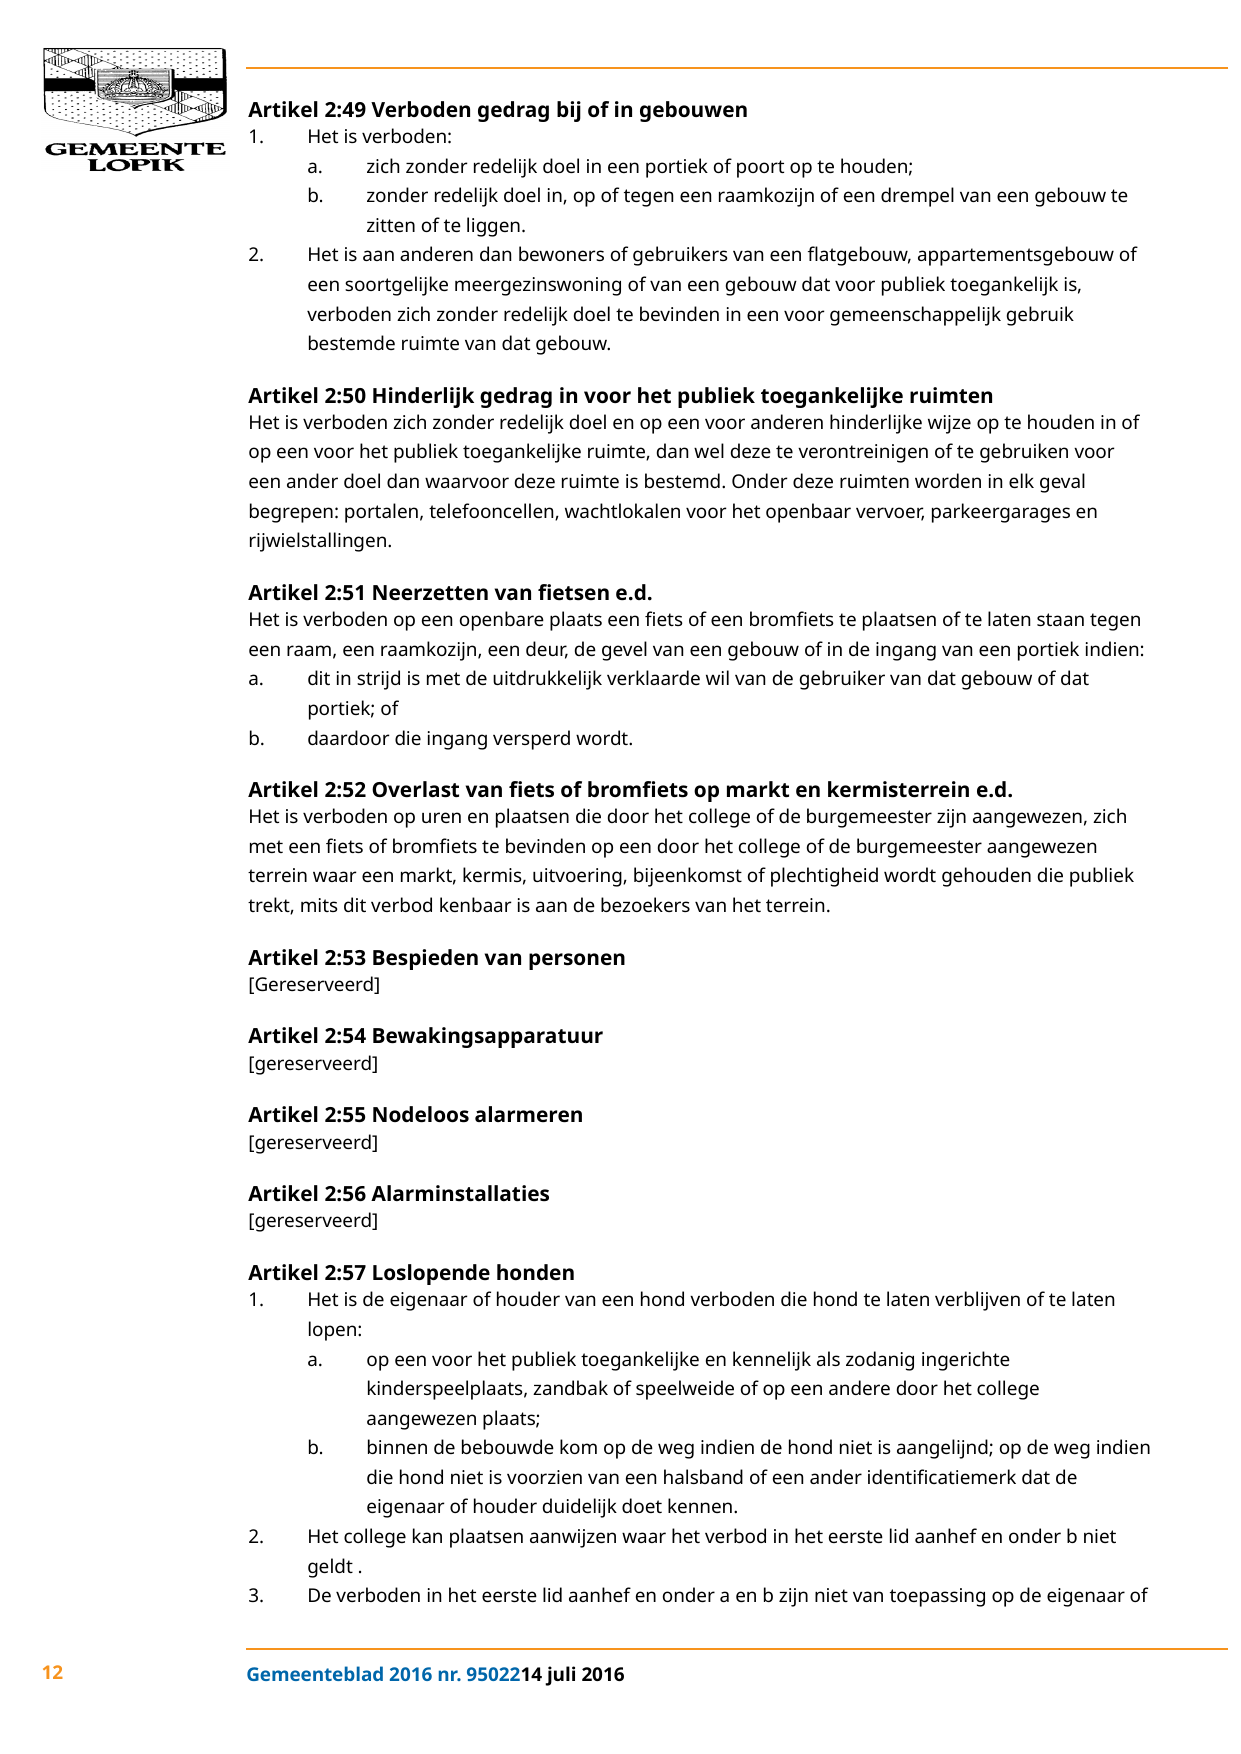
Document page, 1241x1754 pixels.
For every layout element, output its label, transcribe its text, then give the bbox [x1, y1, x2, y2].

text [gereserveerd] [248, 1208, 1152, 1233]
list binnen de bebouwde kom op de weg indien de hond niet is aangelijnd; op de weg indien die hond niet is voorzien van een halsband of een ander identificatiemerk dat de eigenaar of houder duidelijk doet kennen. [307, 1434, 1152, 1519]
list dit in strijd is met de uitdrukkelijk verklaarde wil van de gebruiker van dat gebouw of dat portiek; of [248, 666, 1152, 721]
list De verboden in het eerste lid aanhef en onder a en b zijn niet van toepassing op de eigenaar of [248, 1582, 1152, 1608]
text [gereserveerd] [248, 1129, 1152, 1154]
text Artikel 2:53 Bespieden van personen [248, 943, 1152, 971]
text Artikel 2:56 Alarminstallaties [248, 1179, 1152, 1208]
text Artikel 2:50 Hinderlijk gedrag in voor het publiek toegankelijke ruimten [248, 381, 1152, 409]
picture [41, 47, 231, 172]
list daardoor die ingang versperd wordt. [248, 725, 1152, 750]
text Artikel 2:49 Verboden gedrag bij of in gebouwen [248, 95, 1152, 123]
text [gereserveerd] [248, 1050, 1152, 1076]
text Het is verboden op uren en plaatsen die door het college of de burgemeester zijn aangewezen, zich met een fiets of bromfiets te bevinden op een door het college of de burgemeester aangewezen terrein waar een markt, kermis, uitvoering, bijeenkomst of plechtigheid wordt gehouden die publiek trekt, mits dit verbod kenbaar is aan de bezoekers van het terrein. [248, 803, 1152, 918]
list Het college kan plaatsen aanwijzen waar het verbod in het eerste lid aanhef en onder b niet geldt . [248, 1523, 1152, 1578]
list zonder redelijk doel in, op of tegen een raamkozijn of een drempel van een gebouw te zitten of te liggen. [307, 182, 1152, 238]
list Het is de eigenaar of houder van een hond verboden die hond te laten verblijven of te laten lopen: [248, 1287, 1152, 1342]
text Het is verboden op een openbare plaats een fiets of een bromfiets te plaatsen of te laten staan tegen een raam, een raamkozijn, een deur, de gevel van een gebouw of in de ingang van een portiek indien: [248, 606, 1152, 662]
text Artikel 2:55 Nodeloos alarmeren [248, 1100, 1152, 1129]
text Artikel 2:52 Overlast van fiets of bromfiets op markt en kermisterrein e.d. [248, 775, 1152, 803]
text Artikel 2:57 Loslopende honden [248, 1258, 1152, 1287]
text Artikel 2:51 Neerzetten van fietsen e.d. [248, 578, 1152, 606]
text Artikel 2:54 Bewakingsapparatuur [248, 1022, 1152, 1050]
list zich zonder redelijk doel in een portiek of poort op te houden; [307, 153, 1152, 178]
list Het is verboden: [248, 123, 1152, 149]
text Het is verboden zich zonder redelijk doel en op een voor anderen hinderlijke wijze op te houden in of op een voor het publiek toegankelijke ruimte, dan wel deze te verontreinigen of te gebruiken voor een ander doel dan waarvoor deze ruimte is bestemd. Onder deze ruimten worden in elk geval begrepen: portalen, telefooncellen, wachtlokalen voor het openbaar vervoer, parkeergarages en rijwielstallingen. [248, 409, 1152, 553]
list Het is aan anderen dan bewoners of gebruikers van een flatgebouw, appartementsgebouw of een soortgelijke meergezinswoning of van een gebouw dat voor publiek toegankelijk is, verboden zich zonder redelijk doel te bevinden in een voor gemeenschappelijk gebruik bestemde ruimte van dat gebouw. [248, 242, 1152, 356]
list op een voor het publiek toegankelijke en kennelijk als zodanig ingerichte kinderspeelplaats, zandbak of speelweide of op een andere door het college aangewezen plaats; [307, 1346, 1152, 1431]
text [Gereserveerd] [248, 971, 1152, 997]
